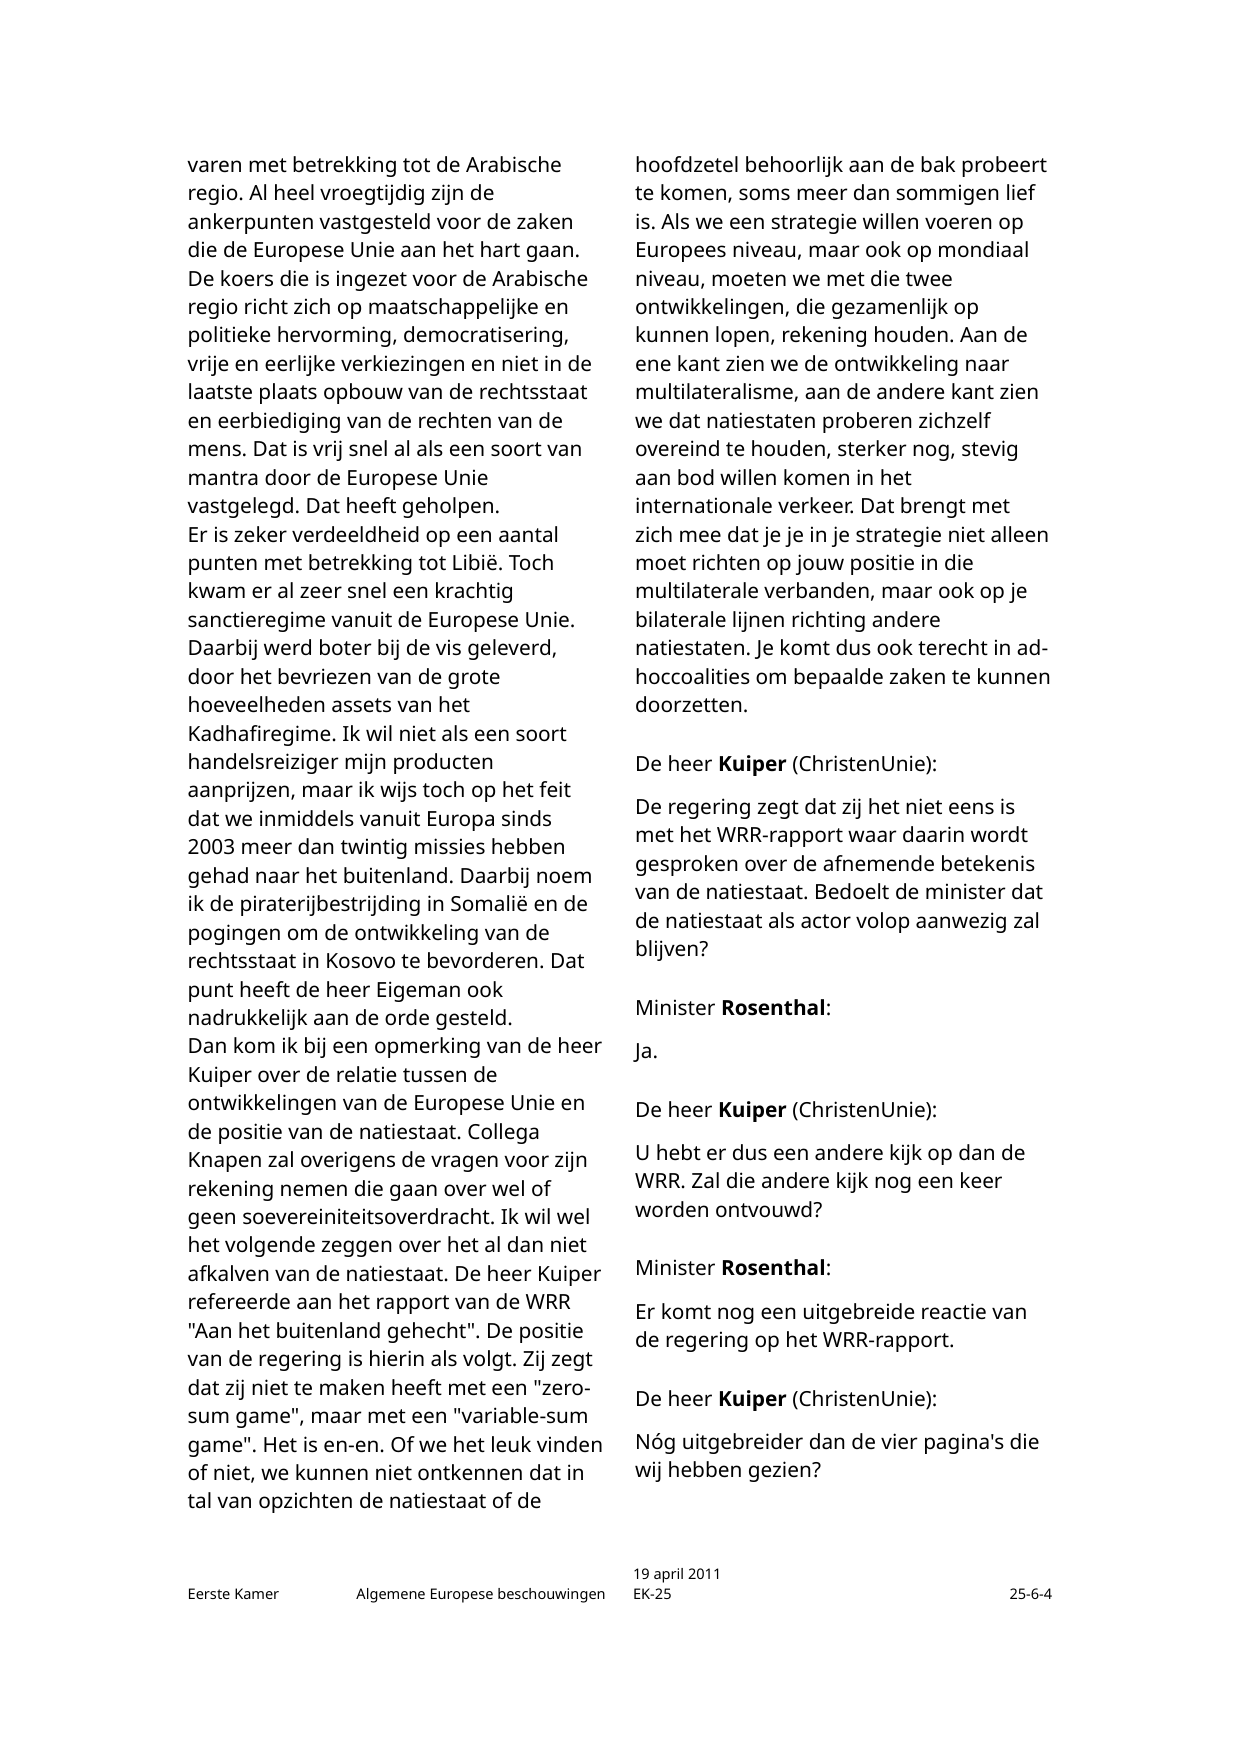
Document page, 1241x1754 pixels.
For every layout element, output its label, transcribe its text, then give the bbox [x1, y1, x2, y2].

text Dan kom ik bij een opmerking van de heer Kuiper over de relatie tussen de ontwikkelingen van de Europese Unie en de positie van de natiestaat. Collega Knapen zal overigens de vragen voor zijn rekening nemen die gaan over wel of geen soevereiniteitsoverdracht. Ik wil wel het volgende zeggen over het al dan niet afkalven van de natiestaat. De heer Kuiper refereerde aan het rapport van de WRR "Aan het buitenland gehecht". De positie van de regering is hierin als volgt. Zij zegt dat zij niet te maken heeft met een "zero-sum game", maar met een "variable-sum game". Het is en-en. Of we het leuk vinden of niet, we kunnen niet ontkennen dat in tal van opzichten de natiestaat of de [187, 1032, 605, 1515]
text Ja. [635, 1036, 1053, 1065]
text Minister Rosenthal: [635, 993, 1053, 1021]
text De heer Kuiper (ChristenUnie): [635, 749, 1053, 777]
text De heer Kuiper (ChristenUnie): [635, 1384, 1053, 1412]
text Er komt nog een uitgebreide reactie van de regering op het WRR-rapport. [635, 1297, 1053, 1354]
text hoofdzetel behoorlijk aan de bak probeert te komen, soms meer dan sommigen lief is. Als we een strategie willen voeren op Europees niveau, maar ook op mondiaal niveau, moeten we met die twee ontwikkelingen, die gezamenlijk op kunnen lopen, rekening houden. Aan de ene kant zien we de ontwikkeling naar multilateralisme, aan de andere kant zien we dat natiestaten proberen zichzelf overeind te houden, sterker nog, stevig aan bod willen komen in het internationale verkeer. Dat brengt met zich mee dat je je in je strategie niet alleen moet richten op jouw positie in die multilaterale verbanden, maar ook op je bilaterale lijnen richting andere natiestaten. Je komt dus ook terecht in ad-hoccoalities om bepaalde zaken te kunnen doorzetten. [635, 150, 1053, 719]
text Er is zeker verdeeldheid op een aantal punten met betrekking tot Libië. Toch kwam er al zeer snel een krachtig sanctieregime vanuit de Europese Unie. Daarbij werd boter bij de vis geleverd, door het bevriezen van de grote hoeveelheden assets van het Kadhafiregime. Ik wil niet als een soort handelsreiziger mijn producten aanprijzen, maar ik wijs toch op het feit dat we inmiddels vanuit Europa sinds 2003 meer dan twintig missies hebben gehad naar het buitenland. Daarbij noem ik de piraterijbestrijding in Somalië en de pogingen om de ontwikkeling van de rechtsstaat in Kosovo te bevorderen. Dat punt heeft de heer Eigeman ook nadrukkelijk aan de orde gesteld. [187, 520, 605, 1032]
text U hebt er dus een andere kijk op dan de WRR. Zal die andere kijk nog een keer worden ontvouwd? [635, 1138, 1053, 1223]
text varen met betrekking tot de Arabische regio. Al heel vroegtijdig zijn de ankerpunten vastgesteld voor de zaken die de Europese Unie aan het hart gaan. De koers die is ingezet voor de Arabische regio richt zich op maatschappelijke en politieke hervorming, democratisering, vrije en eerlijke verkiezingen en niet in de laatste plaats opbouw van de rechtsstaat en eerbiediging van de rechten van de mens. Dat is vrij snel al als een soort van mantra door de Europese Unie vastgelegd. Dat heeft geholpen. [187, 150, 605, 520]
text Nóg uitgebreider dan de vier pagina's die wij hebben gezien? [635, 1427, 1053, 1484]
text De regering zegt dat zij het niet eens is met het WRR-rapport waar daarin wordt gesproken over de afnemende betekenis van de natiestaat. Bedoelt de minister dat de natiestaat als actor volop aanwezig zal blijven? [635, 792, 1053, 963]
text Minister Rosenthal: [635, 1253, 1053, 1282]
text De heer Kuiper (ChristenUnie): [635, 1095, 1053, 1123]
